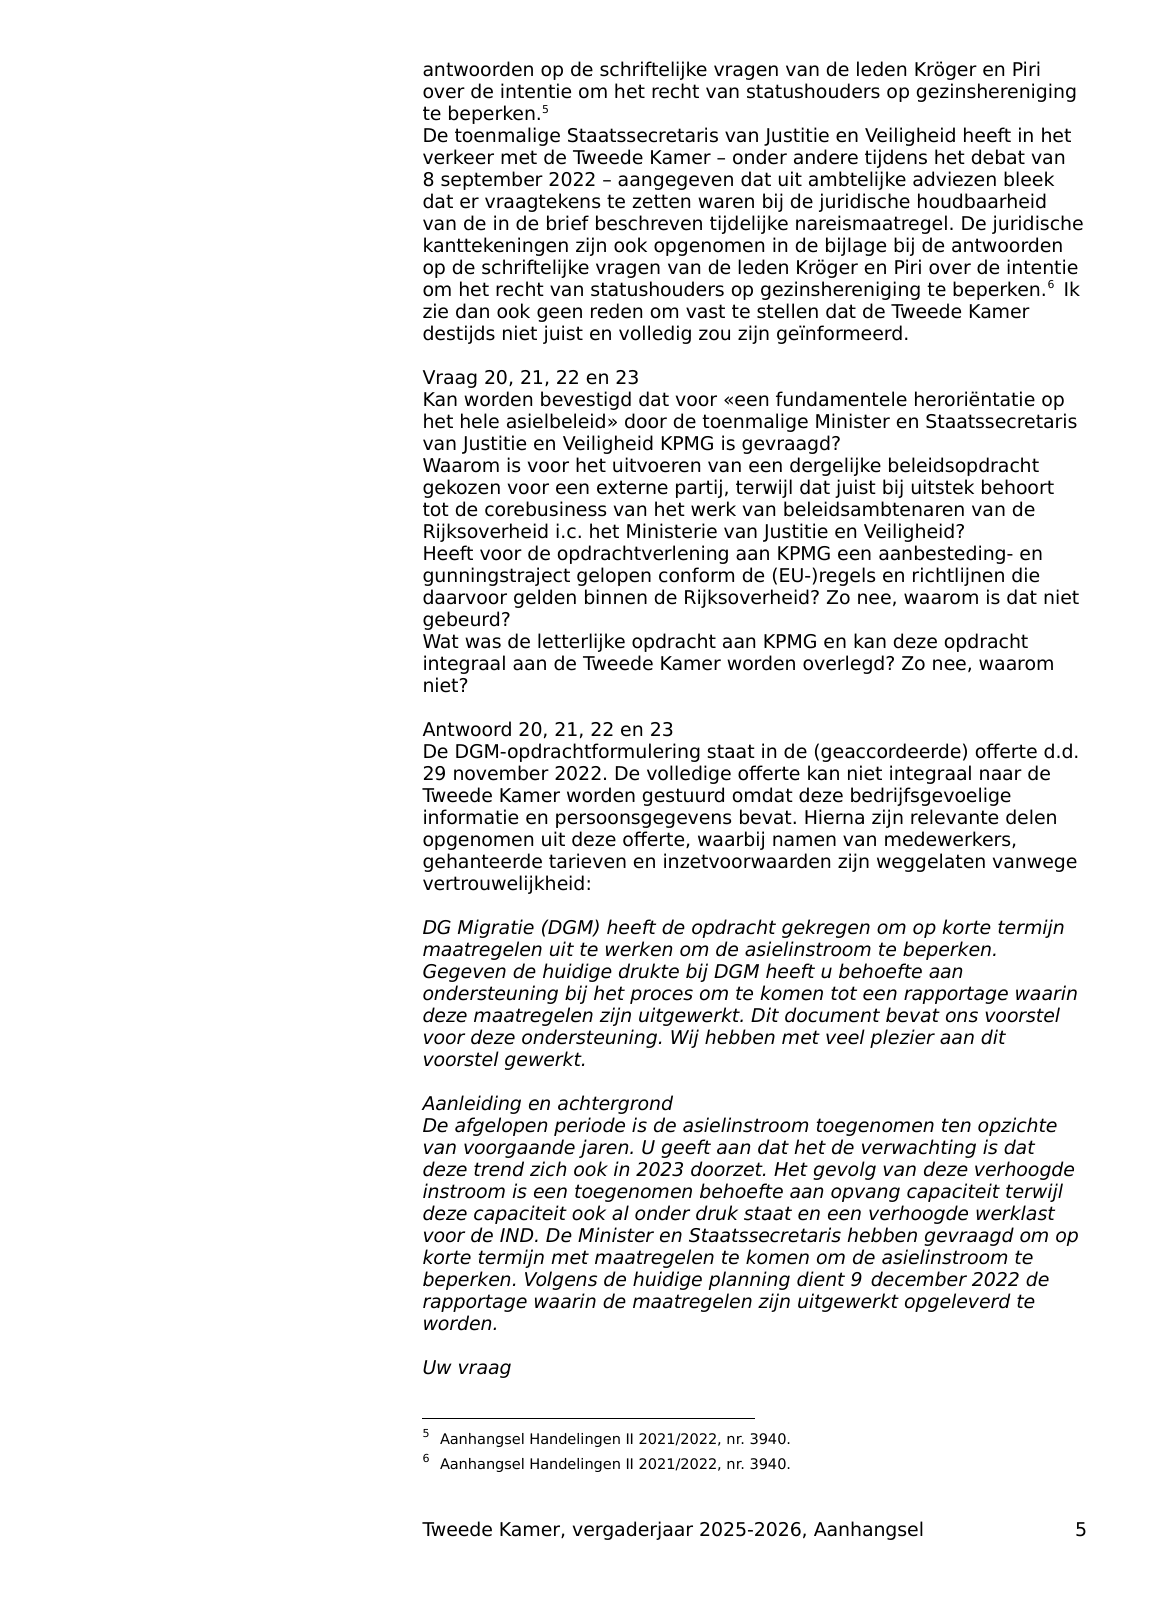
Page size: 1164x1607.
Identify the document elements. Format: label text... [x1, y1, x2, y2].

text Wat was de letterlijke opdracht aan KPMG en kan deze opdracht integraal aan de Tweede Kamer worden overlegd? Zo nee, waarom niet? [422, 631, 1087, 697]
text Vraag 20, 21, 22 en 23 [422, 367, 1087, 389]
text Aanleiding en achtergrond [422, 1093, 1087, 1115]
text De toenmalige Staatssecretaris van Justitie en Veiligheid heeft in het verkeer met de Tweede Kamer – onder andere tijdens het debat van 8 september 2022 – aangegeven dat uit ambtelijke adviezen bleek dat er vraagtekens te zetten waren bij de juridische houdbaarheid van de in de brief beschreven tijdelijke nareismaatregel. De juridische kanttekeningen zijn ook opgenomen in de bijlage bij de antwoorden op de schriftelijke vragen van de leden Kröger en Piri over de intentie om het recht van statushouders op gezinshereniging te beperken. Ik zie dan ook geen reden om vast te stellen dat de Tweede Kamer destijds niet juist en volledig zou zijn geïnformeerd. [422, 125, 1087, 345]
text antwoorden op de schriftelijke vragen van de leden Kröger en Piri over de intentie om het recht van statushouders op gezinshereniging te beperken. [422, 59, 1087, 125]
text Heeft voor de opdrachtverlening aan KPMG een aanbesteding- en gunningstraject gelopen conform de (EU-)regels en richtlijnen die daarvoor gelden binnen de Rijksoverheid? Zo nee, waarom is dat niet gebeurd? [422, 543, 1087, 631]
text Waarom is voor het uitvoeren van een dergelijke beleidsopdracht gekozen voor een externe partij, terwijl dat juist bij uitstek behoort tot de corebusiness van het werk van beleidsambtenaren van de Rijksoverheid i.c. het Ministerie van Justitie en Veiligheid? [422, 455, 1087, 543]
text Aanhangsel Handelingen II 2021/2022, nr. 3940. [422, 1427, 1087, 1449]
text Kan worden bevestigd dat voor «een fundamentele heroriëntatie op het hele asielbeleid» door de toenmalige Minister en Staatssecretaris van Justitie en Veiligheid KPMG is gevraagd? [422, 389, 1087, 455]
text Aanhangsel Handelingen II 2021/2022, nr. 3940. [422, 1452, 1087, 1474]
text DG Migratie (DGM) heeft de opdracht gekregen om op korte termijn maatregelen uit te werken om de asielinstroom te beperken. Gegeven de huidige drukte bij DGM heeft u behoefte aan ondersteuning bij het proces om te komen tot een rapportage waarin deze maatregelen zijn uitgewerkt. Dit document bevat ons voorstel voor deze ondersteuning. Wij hebben met veel plezier aan dit voorstel gewerkt. [422, 917, 1087, 1071]
text Antwoord 20, 21, 22 en 23 [422, 719, 1087, 741]
text De afgelopen periode is de asielinstroom toegenomen ten opzichte van voorgaande jaren. U geeft aan dat het de verwachting is dat deze trend zich ook in 2023 doorzet. Het gevolg van deze verhoogde instroom is een toegenomen behoefte aan opvang capaciteit terwijl deze capaciteit ook al onder druk staat en een verhoogde werklast voor de IND. De Minister en Staatssecretaris hebben gevraagd om op korte termijn met maatregelen te komen om de asielinstroom te beperken. Volgens de huidige planning dient 9 december 2022 de rapportage waarin de maatregelen zijn uitgewerkt opgeleverd te worden. [422, 1115, 1087, 1335]
text Uw vraag [422, 1357, 1087, 1379]
text De DGM-opdrachtformulering staat in de (geaccordeerde) offerte d.d. 29 november 2022. De volledige offerte kan niet integraal naar de Tweede Kamer worden gestuurd omdat deze bedrijfsgevoelige informatie en persoonsgegevens bevat. Hierna zijn relevante delen opgenomen uit deze offerte, waarbij namen van medewerkers, gehanteerde tarieven en inzetvoorwaarden zijn weggelaten vanwege vertrouwelijkheid: [422, 741, 1087, 895]
